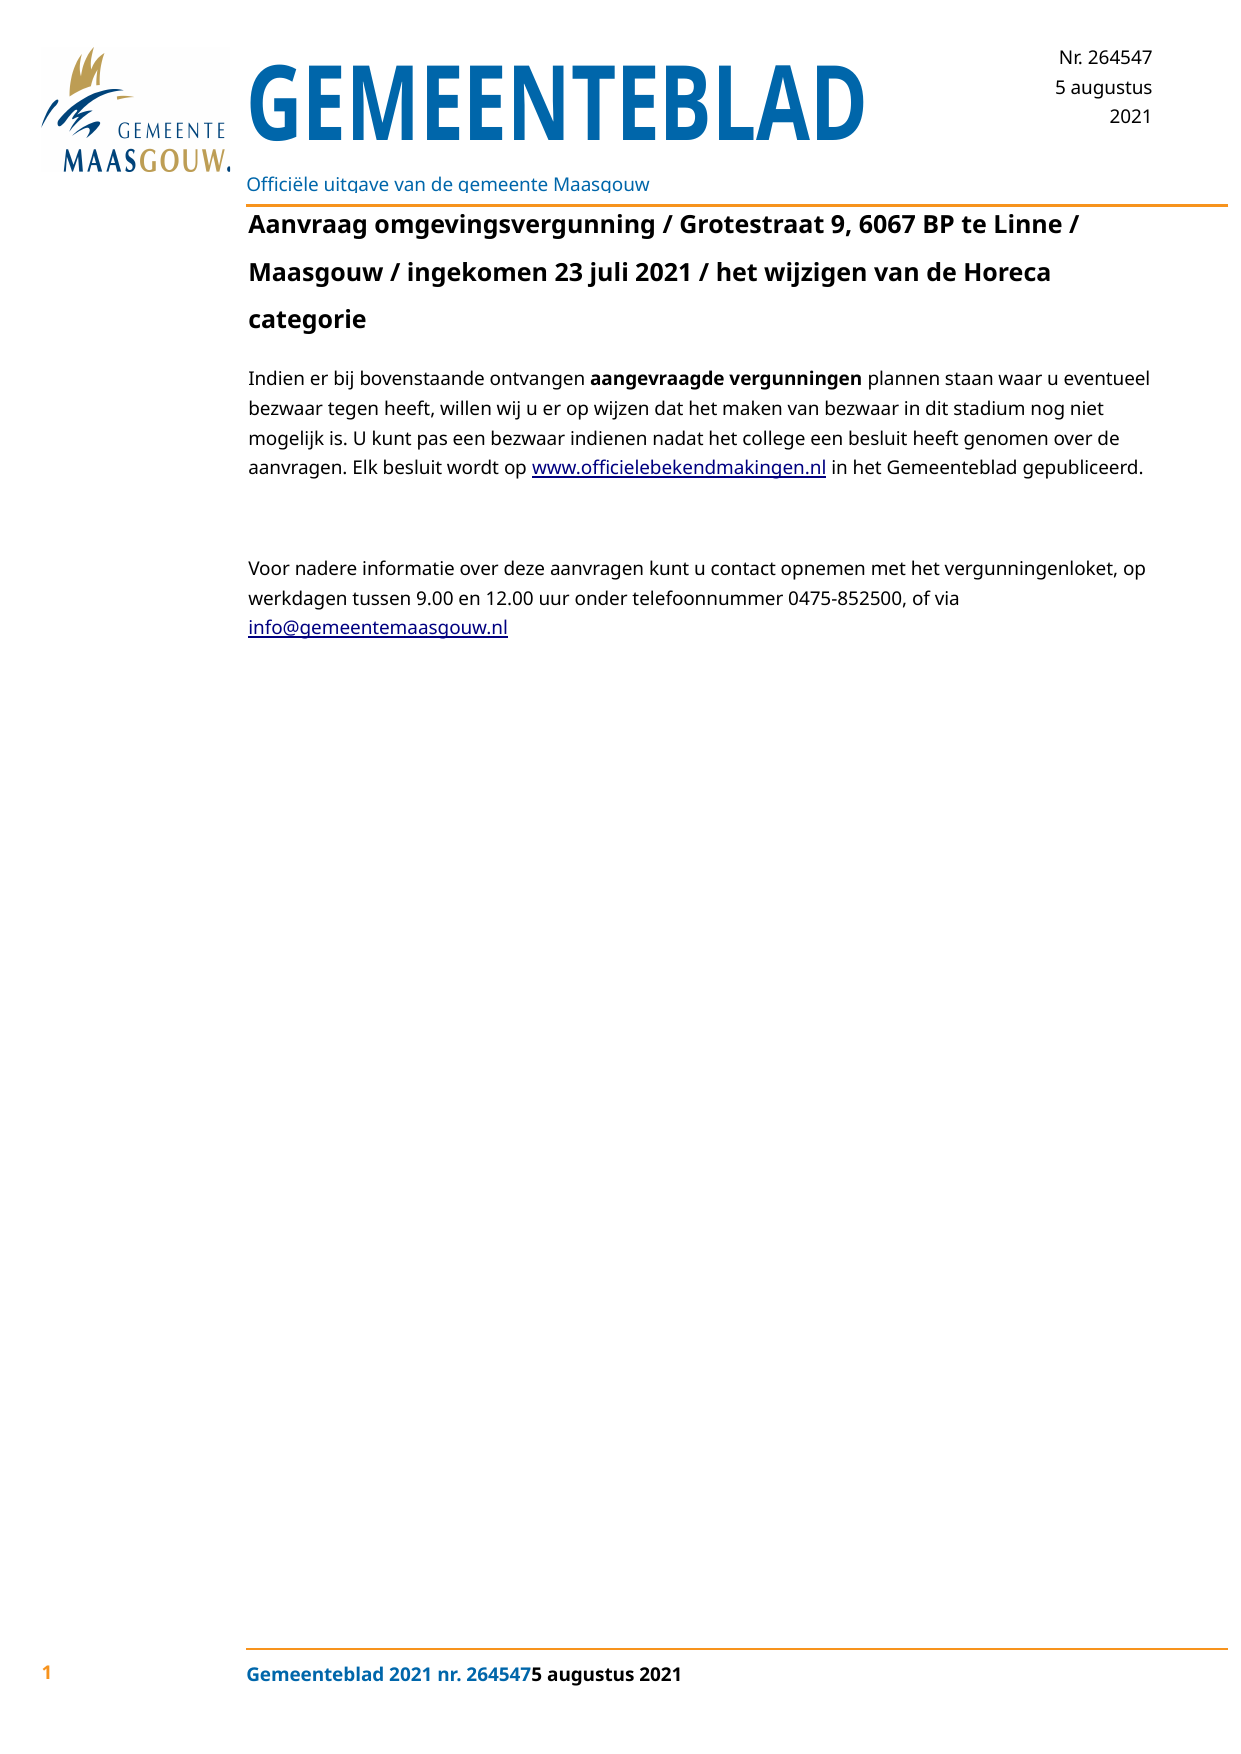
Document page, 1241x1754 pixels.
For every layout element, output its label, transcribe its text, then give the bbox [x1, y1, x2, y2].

text Aanvraag omgevingsvergunning / Grotestraat 9, 6067 BP te Linne / Maasgouw / ingekomen 23 juli 2021 / het wijzigen van de Horeca categorie [248, 207, 1152, 336]
text Indien er bij bovenstaande ontvangen aangevraagde vergunningen plannen staan waar u eventueel bezwaar tegen heeft, willen wij u er op wijzen dat het maken van bezwaar in dit stadium nog niet mogelijk is. U kunt pas een bezwaar indienen nadat het college een besluit heeft genomen over de aanvragen. Elk besluit wordt op www.officielebekendmakingen.nl in het Gemeenteblad gepubliceerd. [248, 366, 1152, 480]
picture [41, 47, 231, 172]
text Voor nadere informatie over deze aanvragen kunt u contact opnemen met het vergunningenloket, op werkdagen tussen 9.00 en 12.00 uur onder telefoonnummer 0475-852500, of via info@gemeentemaasgouw.nl [248, 555, 1152, 640]
